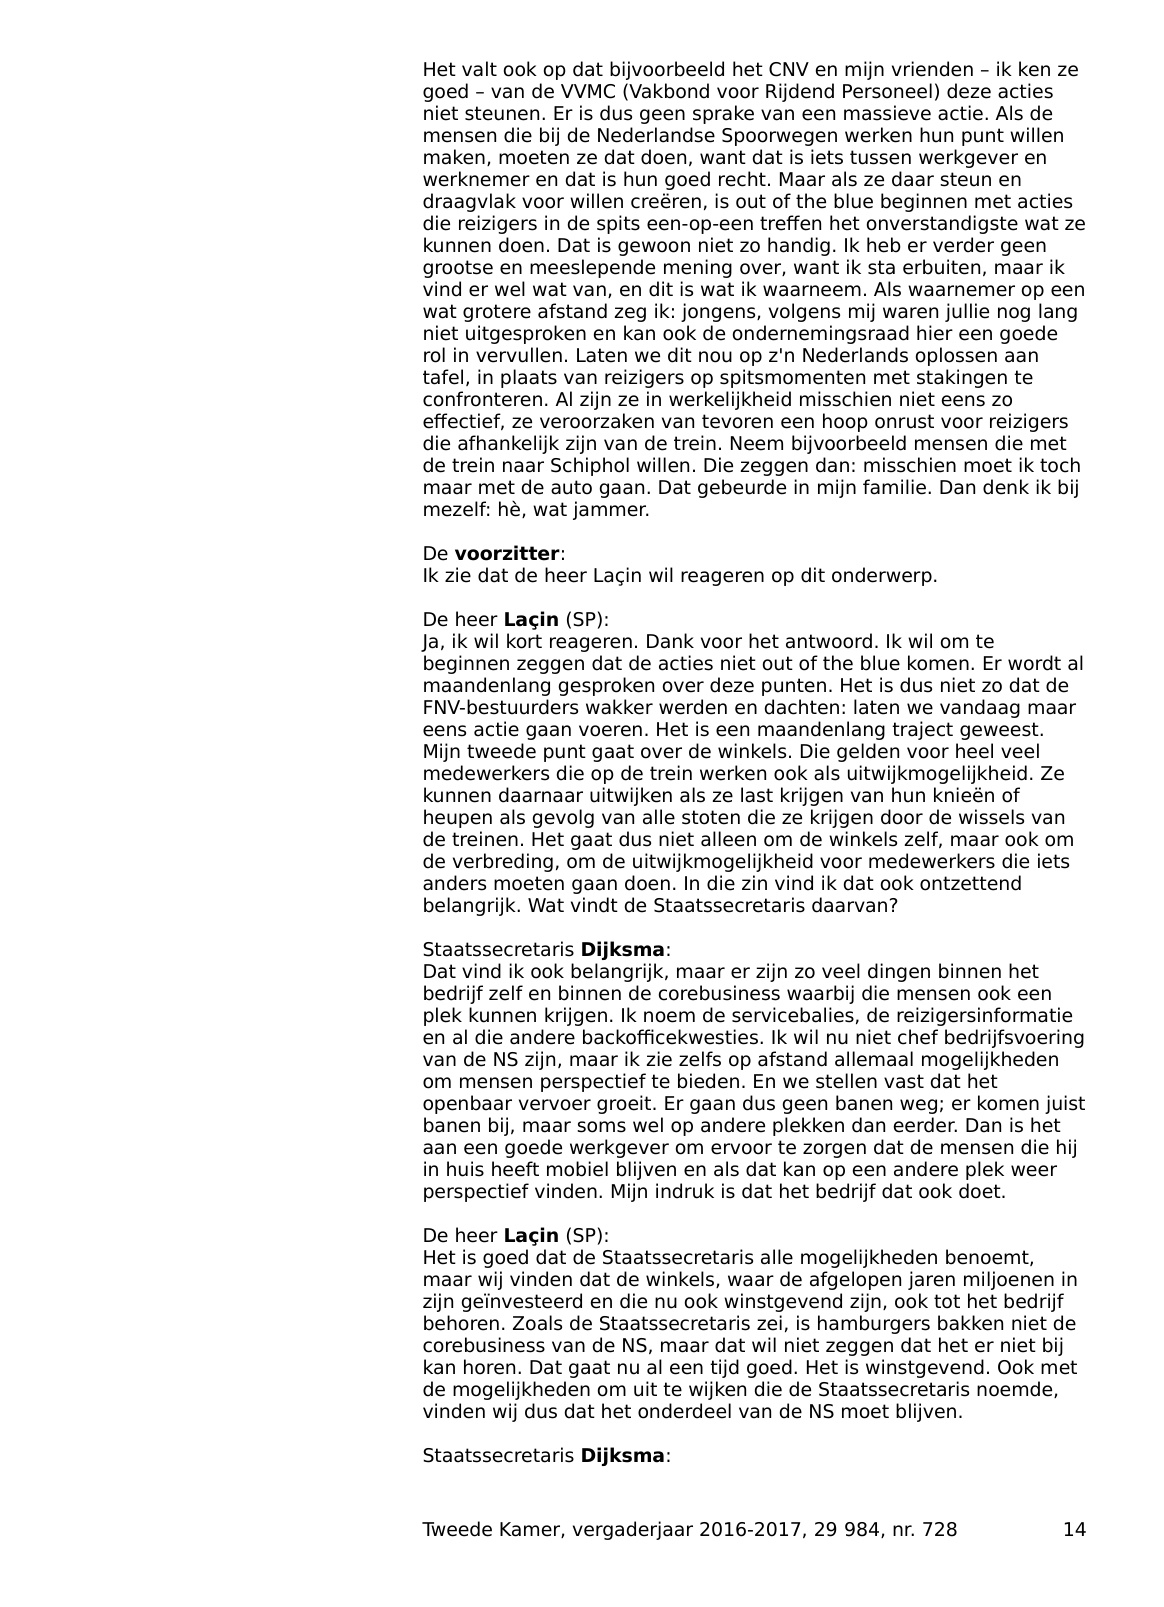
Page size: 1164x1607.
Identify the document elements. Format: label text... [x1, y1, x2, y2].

text Het is goed dat de Staatssecretaris alle mogelijkheden benoemt, maar wij vinden dat de winkels, waar de afgelopen jaren miljoenen in zijn geïnvesteerd en die nu ook winstgevend zijn, ook tot het bedrijf behoren. Zoals de Staatssecretaris zei, is hamburgers bakken niet de corebusiness van de NS, maar dat wil niet zeggen dat het er niet bij kan horen. Dat gaat nu al een tijd goed. Het is winstgevend. Ook met de mogelijkheden om uit te wijken die de Staatssecretaris noemde, vinden wij dus dat het onderdeel van de NS moet blijven. [422, 1247, 1087, 1423]
text Staatssecretaris Dijksma: [422, 1445, 1087, 1467]
text De heer Laçin (SP): [422, 609, 1087, 631]
text Ik zie dat de heer Laçin wil reageren op dit onderwerp. [422, 565, 1087, 587]
text Ja, ik wil kort reageren. Dank voor het antwoord. Ik wil om te beginnen zeggen dat de acties niet out of the blue komen. Er wordt al maandenlang gesproken over deze punten. Het is dus niet zo dat de FNV-bestuurders wakker werden en dachten: laten we vandaag maar eens actie gaan voeren. Het is een maandenlang traject geweest. [422, 631, 1087, 741]
text De voorzitter: [422, 543, 1087, 565]
text Het valt ook op dat bijvoorbeeld het CNV en mijn vrienden – ik ken ze goed – van de VVMC (Vakbond voor Rijdend Personeel) deze acties niet steunen. Er is dus geen sprake van een massieve actie. Als de mensen die bij de Nederlandse Spoorwegen werken hun punt willen maken, moeten ze dat doen, want dat is iets tussen werkgever en werknemer en dat is hun goed recht. Maar als ze daar steun en draagvlak voor willen creëren, is out of the blue beginnen met acties die reizigers in de spits een-op-een treffen het onverstandigste wat ze kunnen doen. Dat is gewoon niet zo handig. Ik heb er verder geen grootse en meeslepende mening over, want ik sta erbuiten, maar ik vind er wel wat van, en dit is wat ik waarneem. Als waarnemer op een wat grotere afstand zeg ik: jongens, volgens mij waren jullie nog lang niet uitgesproken en kan ook de ondernemingsraad hier een goede rol in vervullen. Laten we dit nou op z'n Nederlands oplossen aan tafel, in plaats van reizigers op spitsmomenten met stakingen te confronteren. Al zijn ze in werkelijkheid misschien niet eens zo effectief, ze veroorzaken van tevoren een hoop onrust voor reizigers die afhankelijk zijn van de trein. Neem bijvoorbeeld mensen die met de trein naar Schiphol willen. Die zeggen dan: misschien moet ik toch maar met de auto gaan. Dat gebeurde in mijn familie. Dan denk ik bij mezelf: hè, wat jammer. [422, 59, 1087, 521]
text Staatssecretaris Dijksma: [422, 939, 1087, 961]
text Mijn tweede punt gaat over de winkels. Die gelden voor heel veel medewerkers die op de trein werken ook als uitwijkmogelijkheid. Ze kunnen daarnaar uitwijken als ze last krijgen van hun knieën of heupen als gevolg van alle stoten die ze krijgen door de wissels van de treinen. Het gaat dus niet alleen om de winkels zelf, maar ook om de verbreding, om de uitwijkmogelijkheid voor medewerkers die iets anders moeten gaan doen. In die zin vind ik dat ook ontzettend belangrijk. Wat vindt de Staatssecretaris daarvan? [422, 741, 1087, 917]
text Dat vind ik ook belangrijk, maar er zijn zo veel dingen binnen het bedrijf zelf en binnen de corebusiness waarbij die mensen ook een plek kunnen krijgen. Ik noem de servicebalies, de reizigersinformatie en al die andere backofficekwesties. Ik wil nu niet chef bedrijfsvoering van de NS zijn, maar ik zie zelfs op afstand allemaal mogelijkheden om mensen perspectief te bieden. En we stellen vast dat het openbaar vervoer groeit. Er gaan dus geen banen weg; er komen juist banen bij, maar soms wel op andere plekken dan eerder. Dan is het aan een goede werkgever om ervoor te zorgen dat de mensen die hij in huis heeft mobiel blijven en als dat kan op een andere plek weer perspectief vinden. Mijn indruk is dat het bedrijf dat ook doet. [422, 961, 1087, 1203]
text De heer Laçin (SP): [422, 1225, 1087, 1247]
